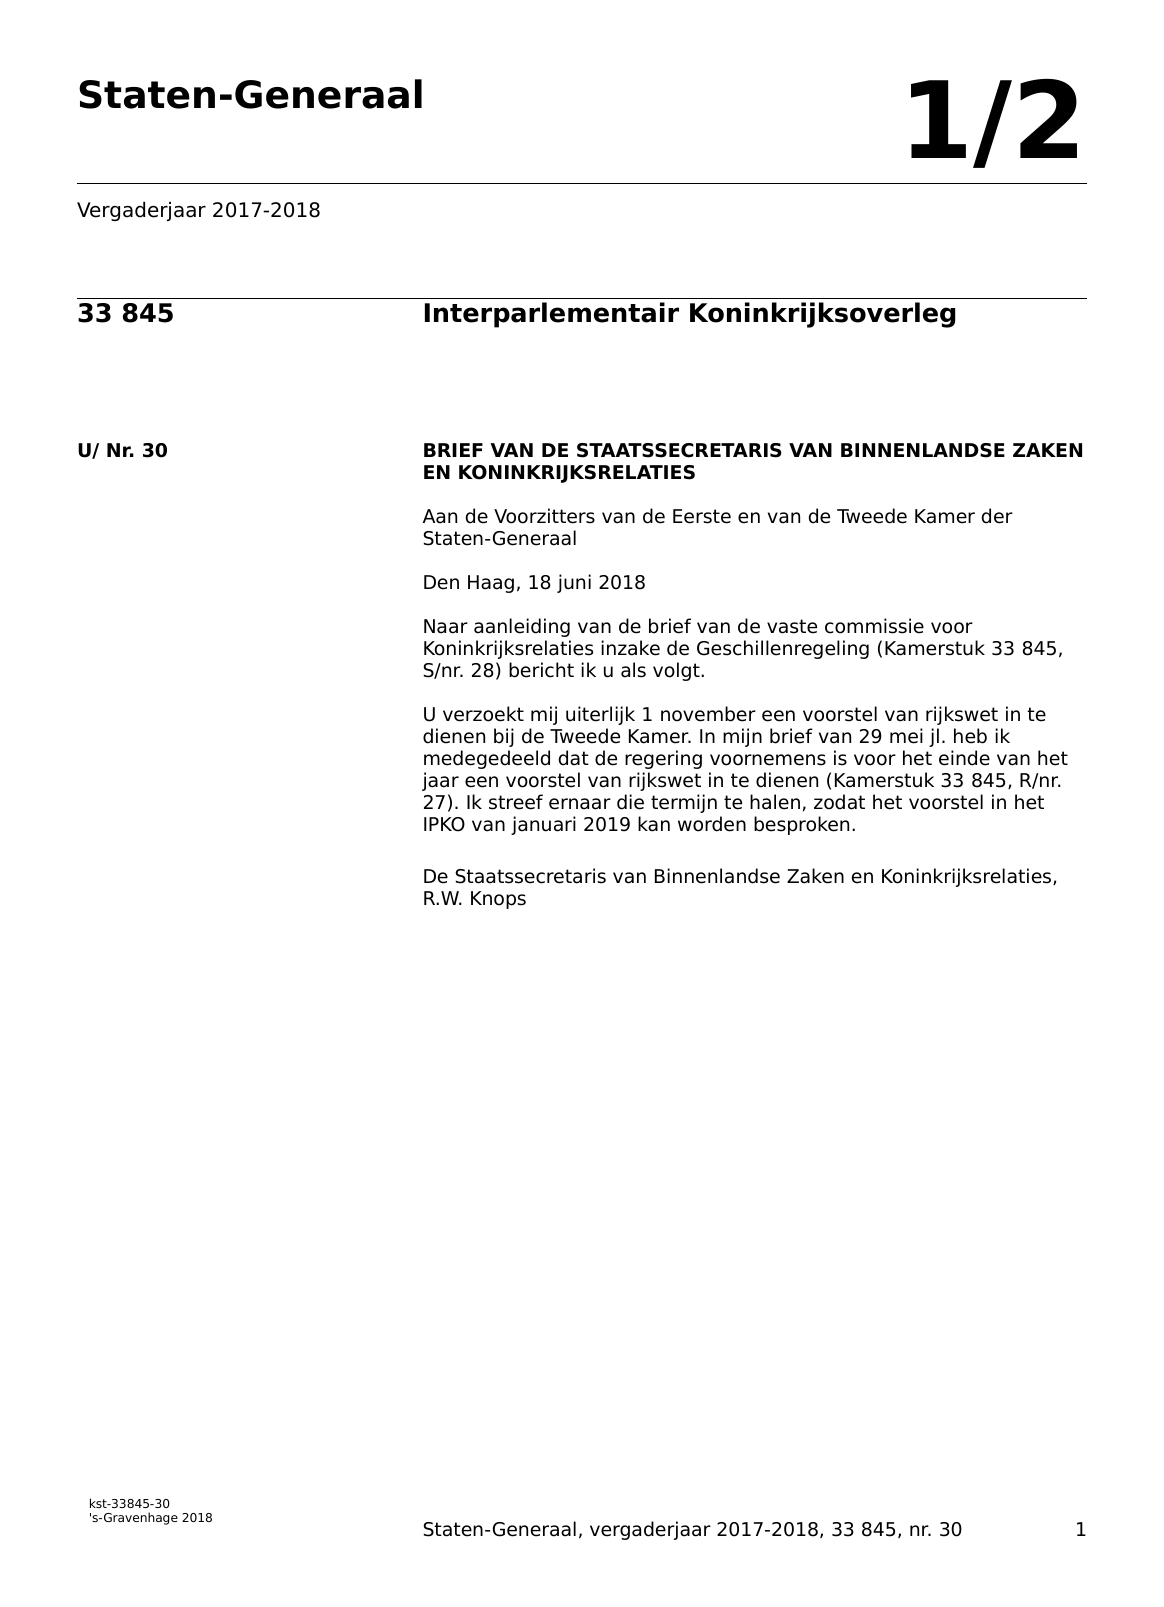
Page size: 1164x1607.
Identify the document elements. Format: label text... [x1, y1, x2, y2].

subtitle U/ Nr. 30 BRIEF VAN DE STAATSSECRETARIS VAN BINNENLANDSE ZAKEN EN KONINKRIJKSRELATIES [77, 440, 1087, 484]
table_header Staten-Generaal [77, 59, 886, 183]
text De Staatssecretaris van Binnenlandse Zaken en Koninkrijksrelaties, R.W. Knops [422, 866, 1087, 910]
table_cell Vergaderjaar 2017-2018 [77, 184, 1087, 298]
text Aan de Voorzitters van de Eerste en van de Tweede Kamer der Staten-Generaal [422, 506, 1087, 550]
text Den Haag, 18 juni 2018 [422, 572, 1087, 594]
table_header 1/2 [886, 59, 1087, 183]
text U verzoekt mij uiterlijk 1 november een voorstel van rijkswet in te dienen bij de Tweede Kamer. In mijn brief van 29 mei jl. heb ik medegedeeld dat de regering voornemens is voor het einde van het jaar een voorstel van rijkswet in te dienen (Kamerstuk 33 845, R/nr. 27). Ik streef ernaar die termijn te halen, zodat het voorstel in het IPKO van januari 2019 kan worden besproken. [422, 704, 1087, 836]
subtitle 33 845 Interparlementair Koninkrijksoverleg [77, 299, 1087, 329]
text Naar aanleiding van de brief van de vaste commissie voor Koninkrijksrelaties inzake de Geschillenregeling (Kamerstuk 33 845, S/nr. 28) bericht ik u als volgt. [422, 616, 1087, 682]
text kst-33845-30 [88, 1497, 323, 1511]
text 's-Gravenhage 2018 [88, 1511, 323, 1525]
